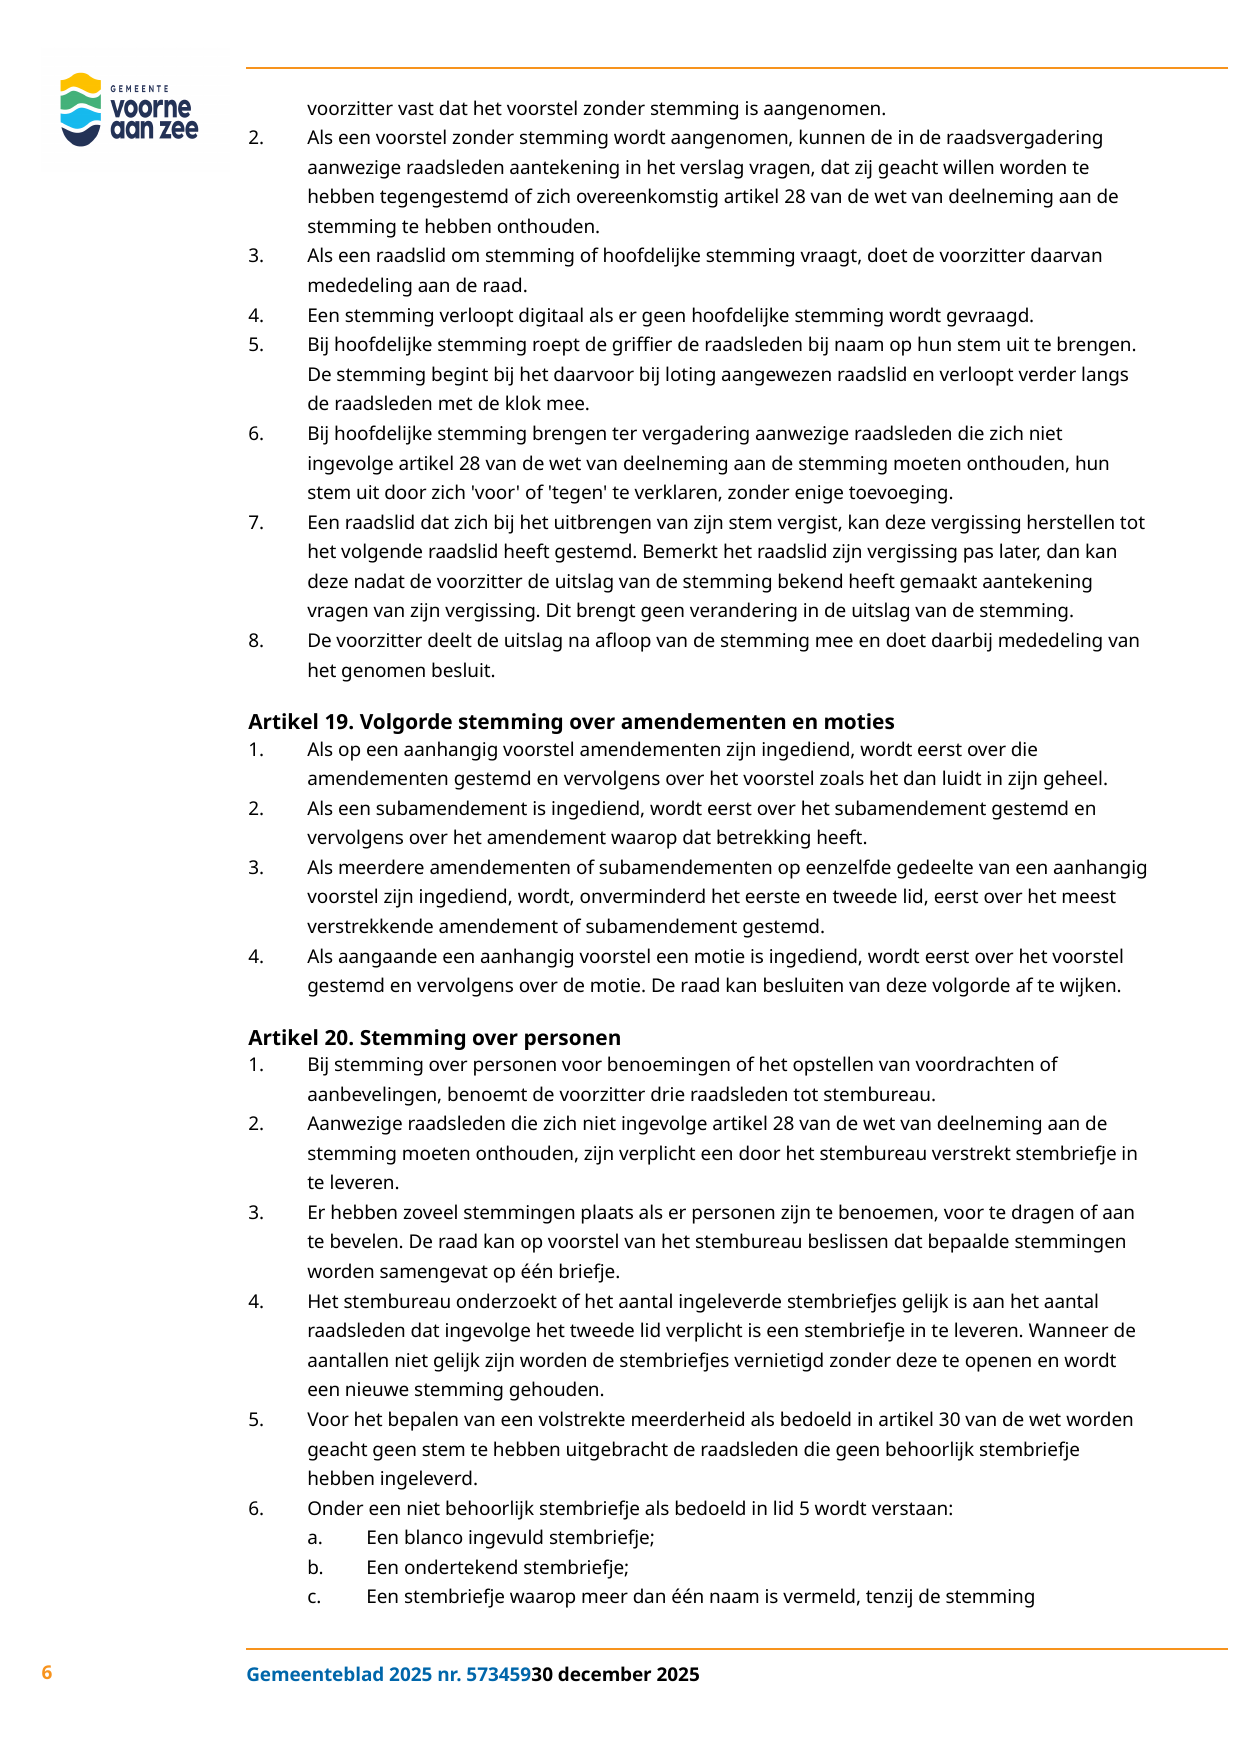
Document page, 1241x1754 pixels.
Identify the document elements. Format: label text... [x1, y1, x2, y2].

list Een ondertekend stembriefje; [307, 1554, 1152, 1580]
text Artikel 20. Stemming over personen [248, 1023, 1152, 1051]
list Bij stemming over personen voor benoemingen of het opstellen van voordrachten of aanbevelingen, benoemt de voorzitter drie raadsleden tot stembureau. [248, 1051, 1152, 1107]
list De voorzitter deelt de uitslag na afloop van de stemming mee en doet daarbij mededeling van het genomen besluit. [248, 627, 1152, 683]
list Als op een aanhangig voorstel amendementen zijn ingediend, wordt eerst over die amendementen gestemd en vervolgens over het voorstel zoals het dan luidt in zijn geheel. [248, 736, 1152, 791]
list Als een raadslid om stemming of hoofdelijke stemming vraagt, doet de voorzitter daarvan mededeling aan de raad. [248, 243, 1152, 298]
list Als meerdere amendementen of subamendementen op eenzelfde gedeelte van een aanhangig voorstel zijn ingediend, wordt, onverminderd het eerste en tweede lid, eerst over het meest verstrekkende amendement of subamendement gestemd. [248, 854, 1152, 939]
list voorzitter vast dat het voorstel zonder stemming is aangenomen. [248, 95, 1152, 121]
list Een stembriefje waarop meer dan één naam is vermeld, tenzij de stemming [307, 1584, 1152, 1609]
list Aanwezige raadsleden die zich niet ingevolge artikel 28 van de wet van deelneming aan de stemming moeten onthouden, zijn verplicht een door het stembureau verstrekt stembriefje in te leveren. [248, 1110, 1152, 1195]
text Artikel 19. Volgorde stemming over amendementen en moties [248, 707, 1152, 736]
list Voor het bepalen van een volstrekte meerderheid als bedoeld in artikel 30 van de wet worden geacht geen stem te hebben uitgebracht de raadsleden die geen behoorlijk stembriefje hebben ingeleverd. [248, 1406, 1152, 1491]
picture [41, 47, 231, 172]
list Als een voorstel zonder stemming wordt aangenomen, kunnen de in de raadsvergadering aanwezige raadsleden aantekening in het verslag vragen, dat zij geacht willen worden te hebben tegengestemd of zich overeenkomstig artikel 28 van de wet van deelneming aan de stemming te hebben onthouden. [248, 124, 1152, 239]
list Een raadslid dat zich bij het uitbrengen van zijn stem vergist, kan deze vergissing herstellen tot het volgende raadslid heeft gestemd. Bemerkt het raadslid zijn vergissing pas later, dan kan deze nadat de voorzitter de uitslag van de stemming bekend heeft gemaakt aantekening vragen van zijn vergissing. Dit brengt geen verandering in de uitslag van de stemming. [248, 509, 1152, 623]
list Bij hoofdelijke stemming roept de griffier de raadsleden bij naam op hun stem uit te brengen. De stemming begint bij het daarvoor bij loting aangewezen raadslid en verloopt verder langs de raadsleden met de klok mee. [248, 331, 1152, 416]
list Onder een niet behoorlijk stembriefje als bedoeld in lid 5 wordt verstaan: [248, 1495, 1152, 1521]
list Een stemming verloopt digitaal als er geen hoofdelijke stemming wordt gevraagd. [248, 302, 1152, 328]
list Een blanco ingevuld stembriefje; [307, 1524, 1152, 1550]
list Als een subamendement is ingediend, wordt eerst over het subamendement gestemd en vervolgens over het amendement waarop dat betrekking heeft. [248, 795, 1152, 850]
list Bij hoofdelijke stemming brengen ter vergadering aanwezige raadsleden die zich niet ingevolge artikel 28 van de wet van deelneming aan de stemming moeten onthouden, hun stem uit door zich 'voor' of 'tegen' te verklaren, zonder enige toevoeging. [248, 420, 1152, 505]
list Er hebben zoveel stemmingen plaats als er personen zijn te benoemen, voor te dragen of aan te bevelen. De raad kan op voorstel van het stembureau beslissen dat bepaalde stemmingen worden samengevat op één briefje. [248, 1199, 1152, 1284]
list Het stembureau onderzoekt of het aantal ingeleverde stembriefjes gelijk is aan het aantal raadsleden dat ingevolge het tweede lid verplicht is een stembriefje in te leveren. Wanneer de aantallen niet gelijk zijn worden de stembriefjes vernietigd zonder deze te openen en wordt een nieuwe stemming gehouden. [248, 1288, 1152, 1402]
list Als aangaande een aanhangig voorstel een motie is ingediend, wordt eerst over het voorstel gestemd en vervolgens over de motie. De raad kan besluiten van deze volgorde af te wijken. [248, 943, 1152, 998]
